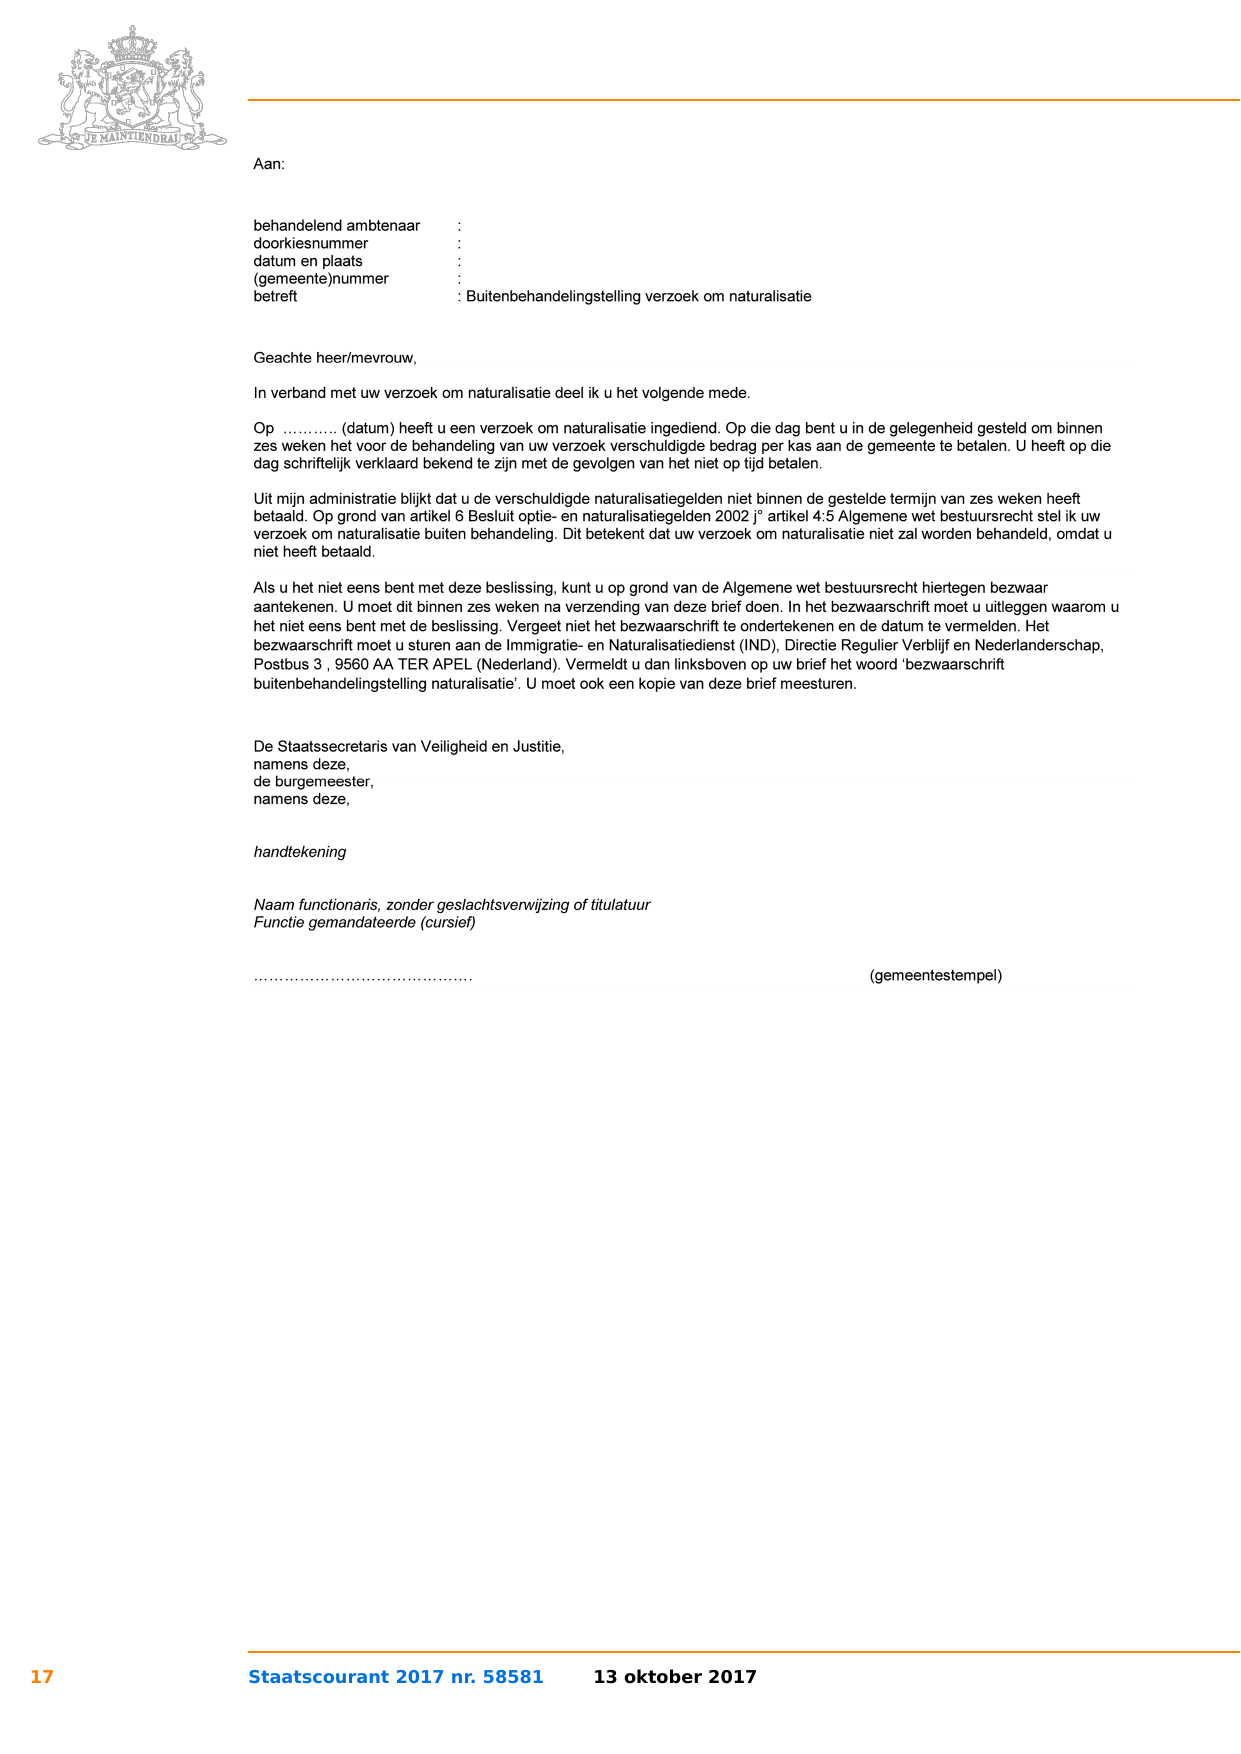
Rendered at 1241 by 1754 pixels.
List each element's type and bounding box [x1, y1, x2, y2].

picture [248, 155, 1134, 988]
picture [38, 25, 227, 150]
